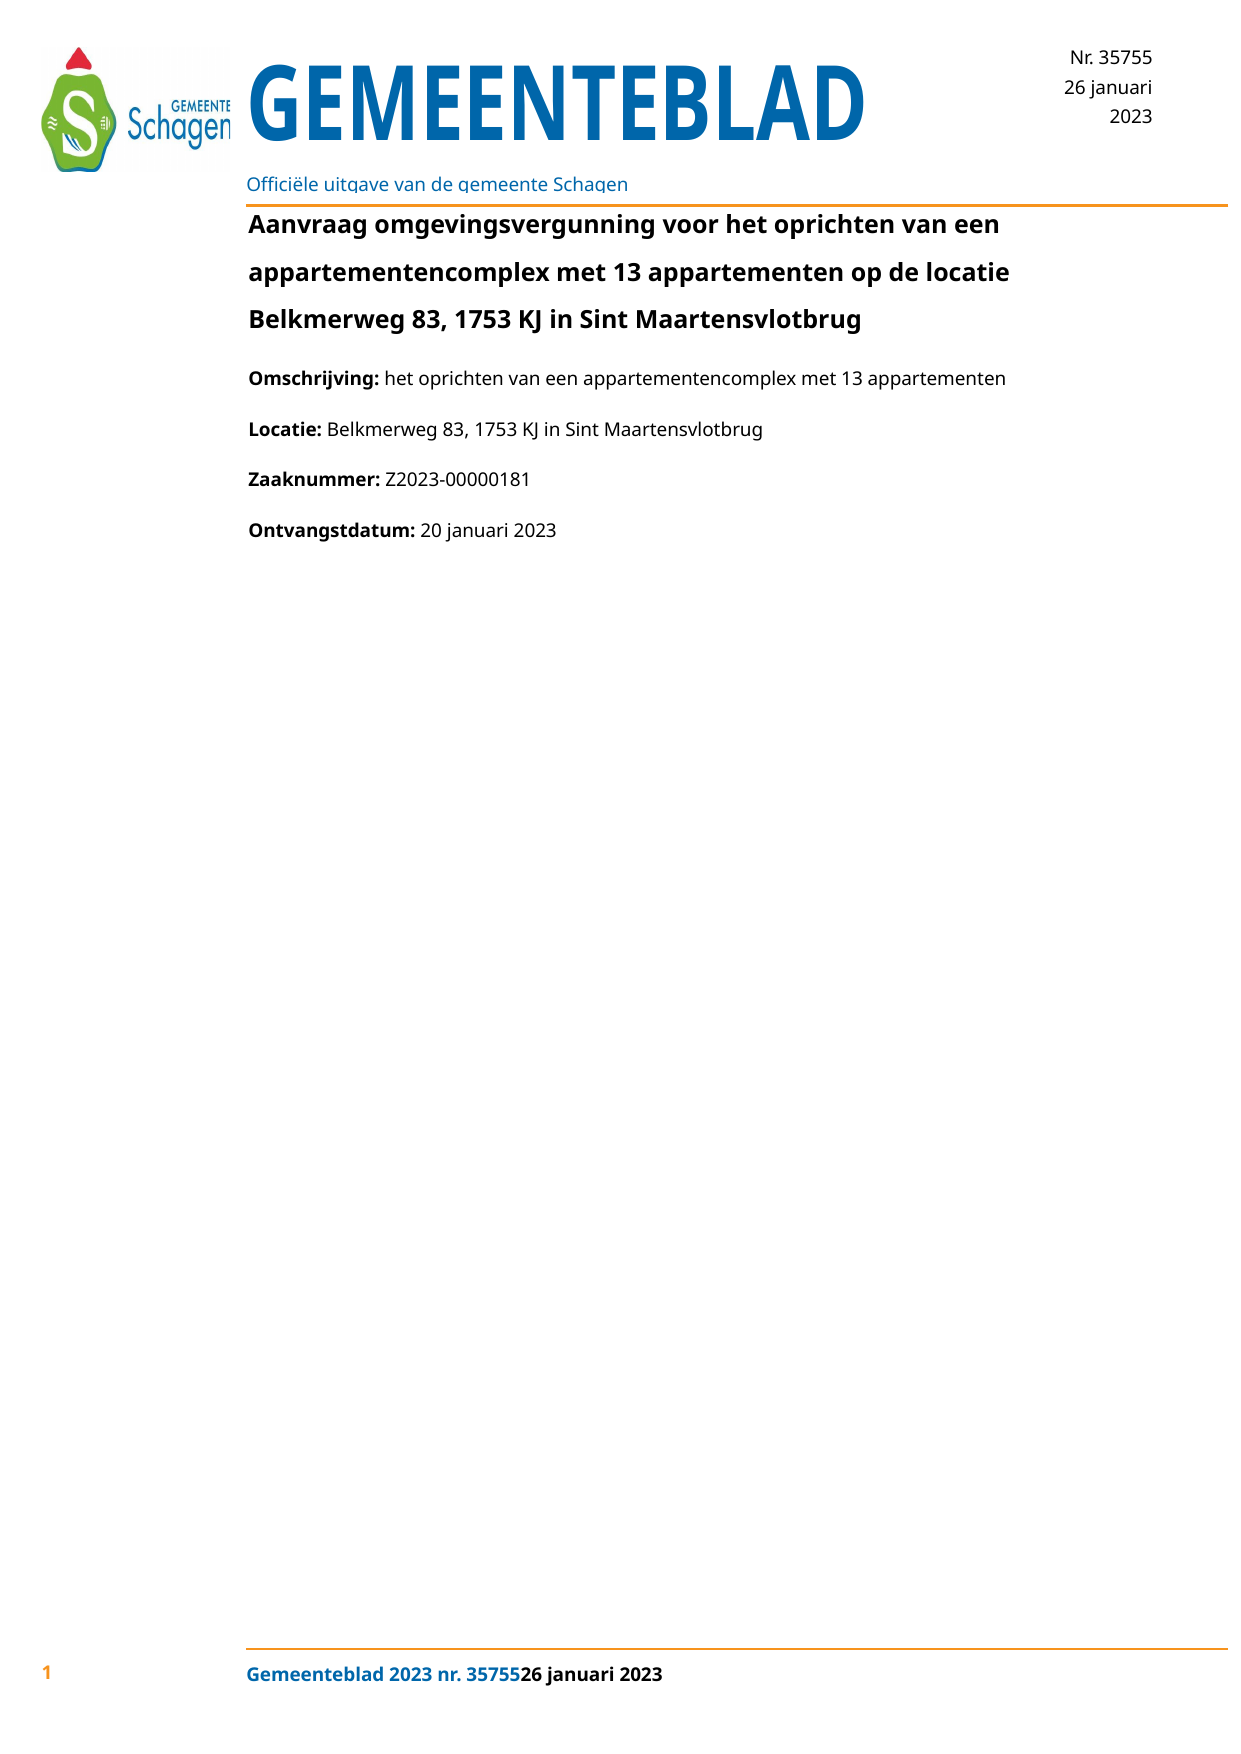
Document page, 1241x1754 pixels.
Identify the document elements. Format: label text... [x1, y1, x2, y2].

text Ontvangstdatum: 20 januari 2023 [248, 517, 1152, 542]
picture [41, 47, 231, 172]
text Locatie: Belkmerweg 83, 1753 KJ in Sint Maartensvlotbrug [248, 416, 1152, 442]
text Omschrijving: het oprichten van een appartementencomplex met 13 appartementen [248, 366, 1152, 391]
text Zaaknummer: Z2023-00000181 [248, 466, 1152, 492]
text Aanvraag omgevingsvergunning voor het oprichten van een appartementencomplex met 13 appartementen op de locatie Belkmerweg 83, 1753 KJ in Sint Maartensvlotbrug [248, 207, 1152, 336]
